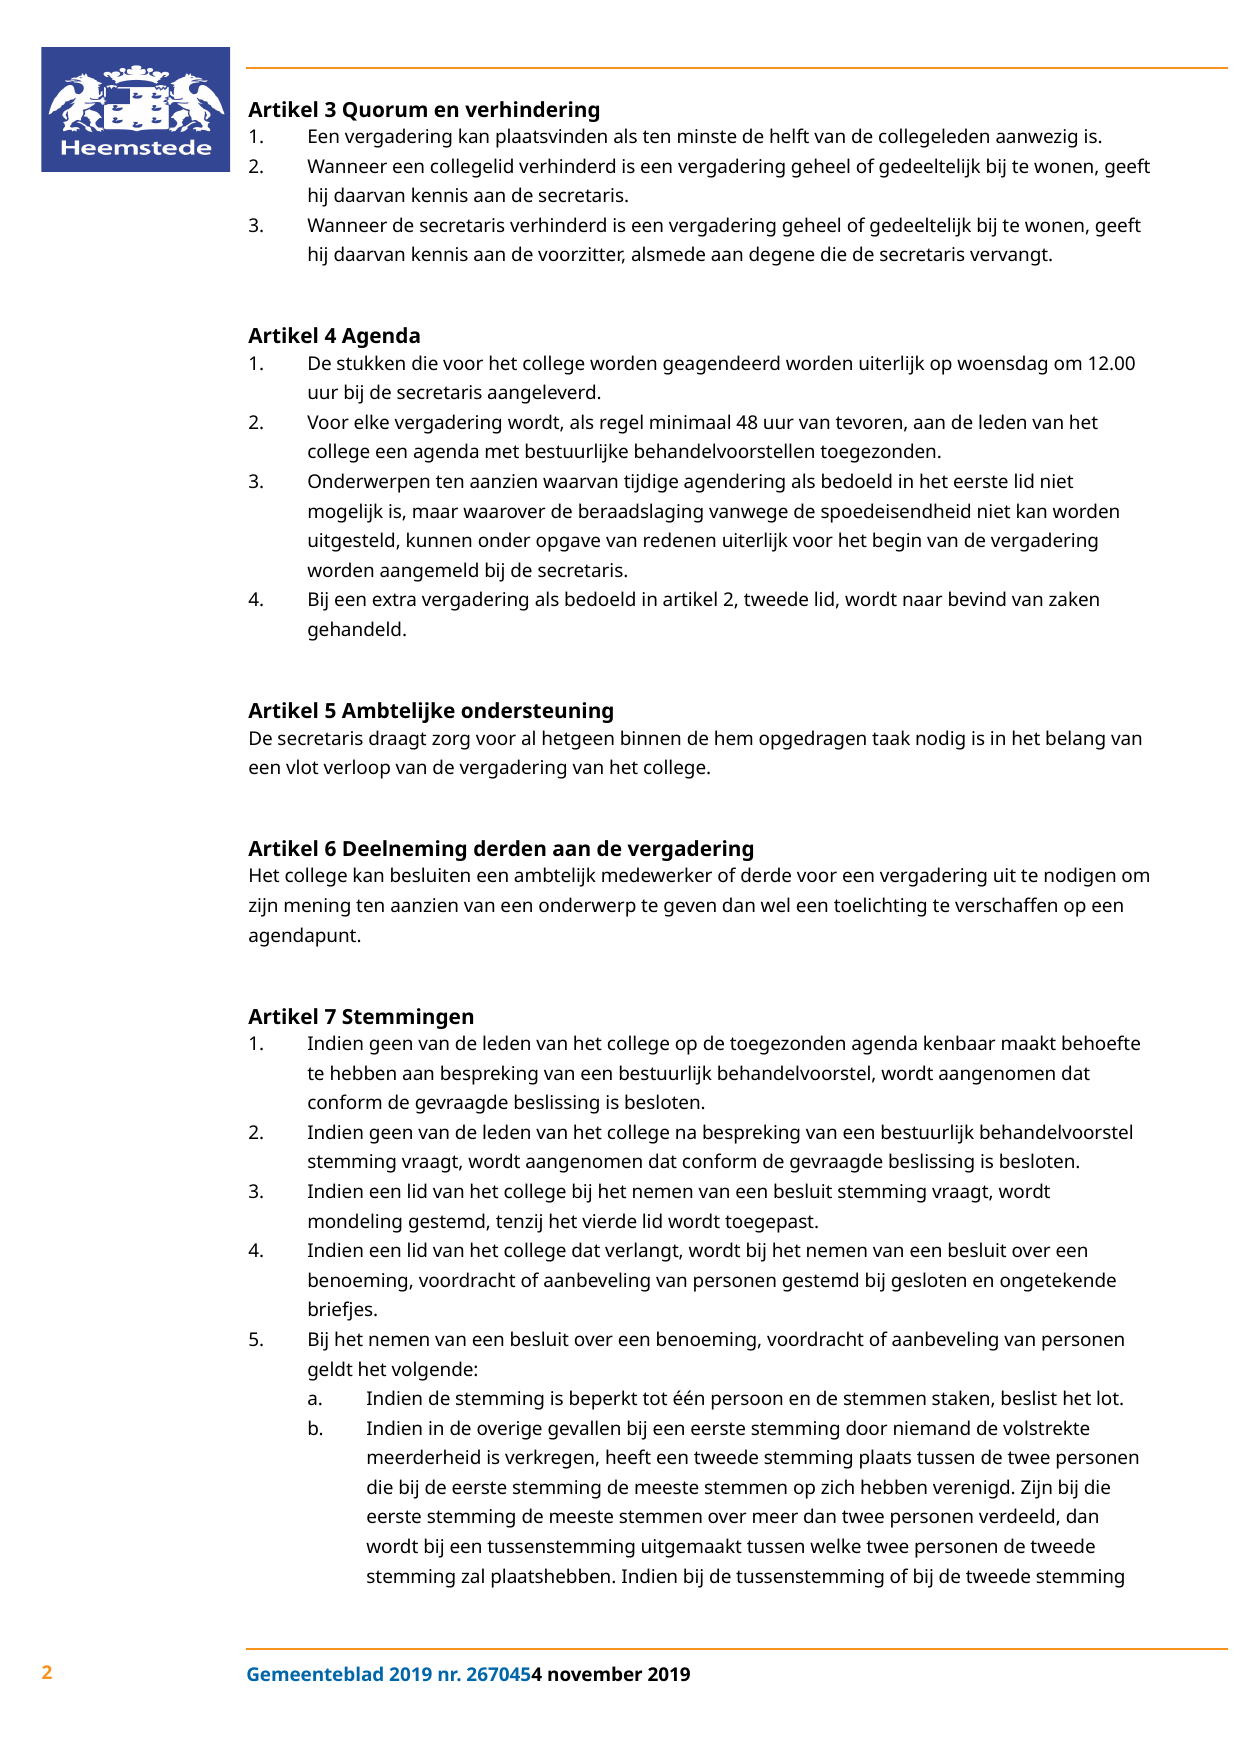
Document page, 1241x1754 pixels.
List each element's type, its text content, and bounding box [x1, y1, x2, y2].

list De stukken die voor het college worden geagendeerd worden uiterlijk op woensdag om 12.00 uur bij de secretaris aangeleverd. [248, 350, 1152, 405]
text De secretaris draagt zorg voor al hetgeen binnen de hem opgedragen taak nodig is in het belang van een vlot verloop van de vergadering van het college. [248, 725, 1152, 780]
list Indien een lid van het college dat verlangt, wordt bij het nemen van een besluit over een benoeming, voordracht of aanbeveling van personen gestemd bij gesloten en ongetekende briefjes. [248, 1237, 1152, 1322]
list Onderwerpen ten aanzien waarvan tijdige agendering als bedoeld in het eerste lid niet mogelijk is, maar waarover de beraadslaging vanwege de spoedeisendheid niet kan worden uitgesteld, kunnen onder opgave van redenen uiterlijk voor het begin van de vergadering worden aangemeld bij de secretaris. [248, 468, 1152, 583]
list Indien een lid van het college bij het nemen van een besluit stemming vraagt, wordt mondeling gestemd, tenzij het vierde lid wordt toegepast. [248, 1178, 1152, 1233]
list Wanneer de secretaris verhinderd is een vergadering geheel of gedeeltelijk bij te wonen, geeft hij daarvan kennis aan de voorzitter, alsmede aan degene die de secretaris vervangt. [248, 212, 1152, 267]
text Artikel 3 Quorum en verhindering [248, 95, 1152, 123]
text Artikel 6 Deelneming derden aan de vergadering [248, 834, 1152, 863]
list Indien de stemming is beperkt tot één persoon en de stemmen staken, beslist het lot. [307, 1385, 1152, 1411]
text Artikel 7 Stemmingen [248, 1002, 1152, 1030]
list Een vergadering kan plaatsvinden als ten minste de helft van de collegeleden aanwezig is. [248, 123, 1152, 149]
list Bij het nemen van een besluit over een benoeming, voordracht of aanbeveling van personen geldt het volgende: [248, 1326, 1152, 1381]
list Wanneer een collegelid verhinderd is een vergadering geheel of gedeeltelijk bij te wonen, geeft hij daarvan kennis aan de secretaris. [248, 153, 1152, 208]
text Het college kan besluiten een ambtelijk medewerker of derde voor een vergadering uit te nodigen om zijn mening ten aanzien van een onderwerp te geven dan wel een toelichting te verschaffen op een agendapunt. [248, 863, 1152, 948]
text Artikel 5 Ambtelijke ondersteuning [248, 696, 1152, 725]
list Indien in de overige gevallen bij een eerste stemming door niemand de volstrekte meerderheid is verkregen, heeft een tweede stemming plaats tussen de twee personen die bij de eerste stemming de meeste stemmen op zich hebben verenigd. Zijn bij die eerste stemming de meeste stemmen over meer dan twee personen verdeeld, dan wordt bij een tussenstemming uitgemaakt tussen welke twee personen de tweede stemming zal plaatshebben. Indien bij de tussenstemming of bij de tweede stemming [307, 1415, 1152, 1588]
list Indien geen van de leden van het college op de toegezonden agenda kenbaar maakt behoefte te hebben aan bespreking van een bestuurlijk behandelvoorstel, wordt aangenomen dat conform de gevraagde beslissing is besloten. [248, 1030, 1152, 1115]
list Bij een extra vergadering als bedoeld in artikel 2, tweede lid, wordt naar bevind van zaken gehandeld. [248, 587, 1152, 642]
list Indien geen van de leden van het college na bespreking van een bestuurlijk behandelvoorstel stemming vraagt, wordt aangenomen dat conform de gevraagde beslissing is besloten. [248, 1119, 1152, 1174]
picture [41, 47, 231, 172]
list Voor elke vergadering wordt, als regel minimaal 48 uur van tevoren, aan de leden van het college een agenda met bestuurlijke behandelvoorstellen toegezonden. [248, 409, 1152, 464]
text Artikel 4 Agenda [248, 322, 1152, 350]
